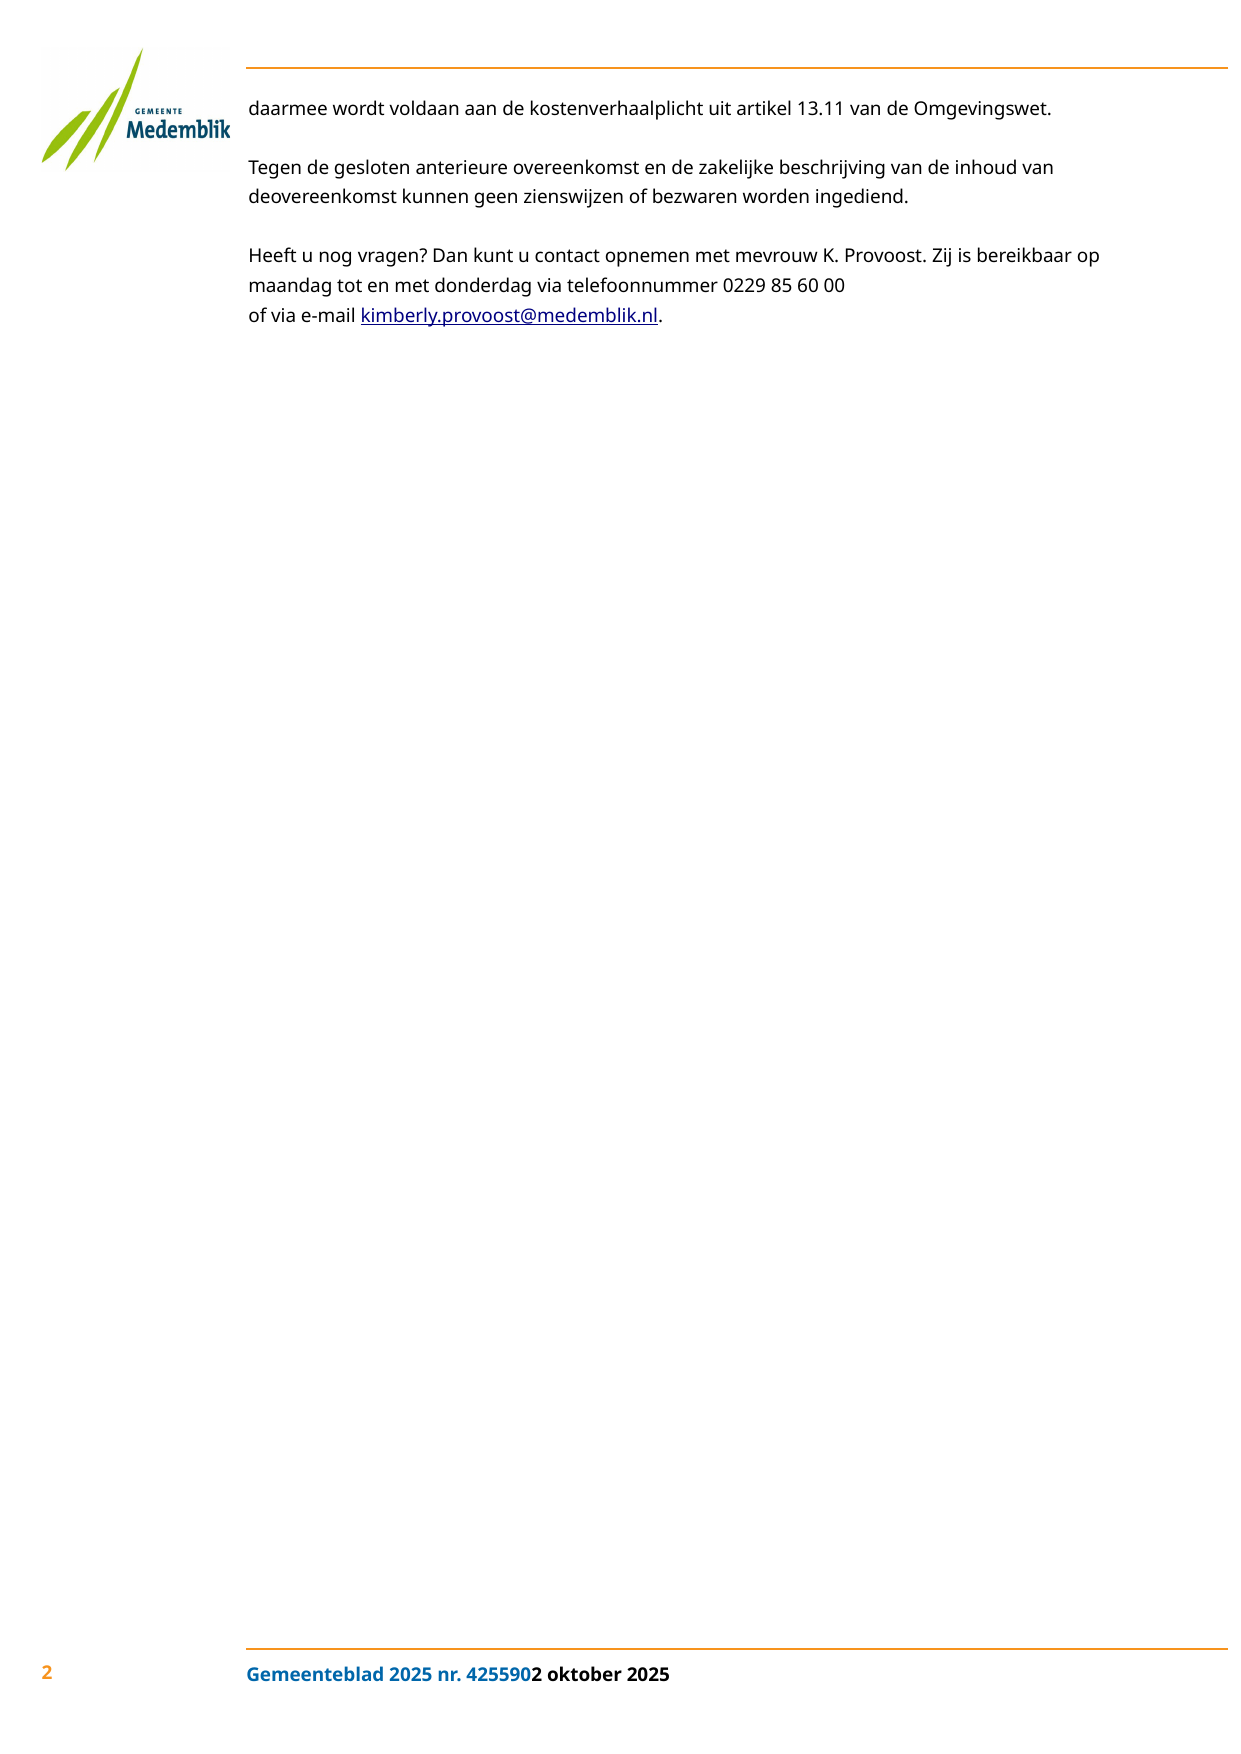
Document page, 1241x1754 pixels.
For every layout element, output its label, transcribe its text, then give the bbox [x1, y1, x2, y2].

text daarmee wordt voldaan aan de kostenverhaalplicht uit artikel 13.11 van de Omgevingswet. [248, 95, 1152, 121]
picture [41, 47, 231, 172]
text Heeft u nog vragen? Dan kunt u contact opnemen met mevrouw K. Provoost. Zij is bereikbaar op maandag tot en met donderdag via telefoonnummer 0229 85 60 00 [248, 243, 1152, 298]
text of via e-mail kimberly.provoost@medemblik.nl. [248, 302, 1152, 328]
text Tegen de gesloten anterieure overeenkomst en de zakelijke beschrijving van de inhoud van deovereenkomst kunnen geen zienswijzen of bezwaren worden ingediend. [248, 154, 1152, 209]
